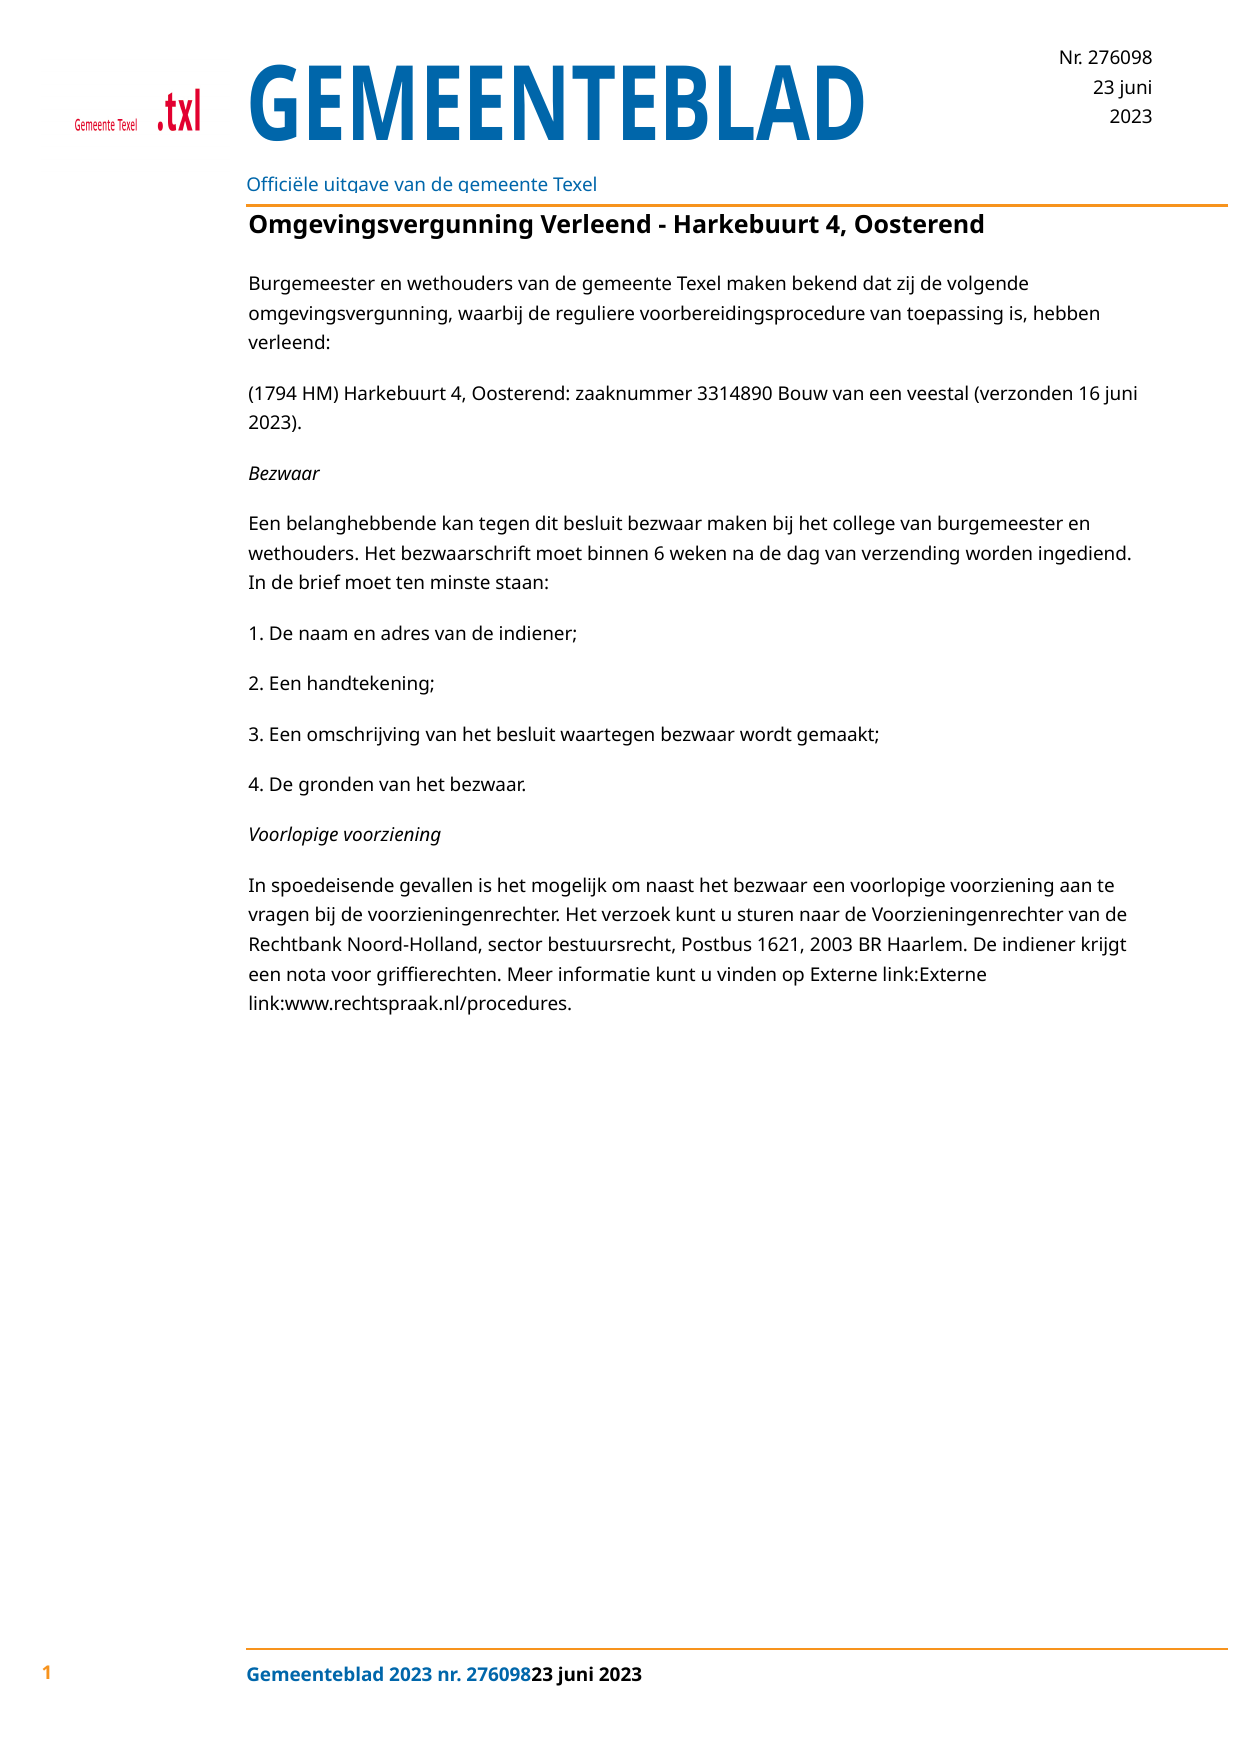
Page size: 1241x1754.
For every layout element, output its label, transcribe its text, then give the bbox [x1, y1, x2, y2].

text 4. De gronden van het bezwaar. [248, 771, 1152, 797]
text Omgevingsvergunning Verleend - Harkebuurt 4, Oosterend [248, 207, 1152, 241]
text 3. Een omschrijving van het besluit waartegen bezwaar wordt gemaakt; [248, 721, 1152, 746]
text Een belanghebbende kan tegen dit besluit bezwaar maken bij het college van burgemeester en wethouders. Het bezwaarschrift moet binnen 6 weken na de dag van verzending worden ingediend. In de brief moet ten minste staan: [248, 510, 1152, 595]
text 2. Een handtekening; [248, 670, 1152, 696]
text Bezwaar [248, 460, 1152, 486]
text (1794 HM) Harkebuurt 4, Oosterend: zaaknummer 3314890 Bouw van een veestal (verzonden 16 juni 2023). [248, 380, 1152, 435]
text Voorlopige voorziening [248, 822, 1152, 847]
text 1. De naam en adres van de indiener; [248, 620, 1152, 646]
text Burgemeester en wethouders van de gemeente Texel maken bekend dat zij de volgende omgevingsvergunning, waarbij de reguliere voorbereidingsprocedure van toepassing is, hebben verleend: [248, 270, 1152, 355]
text In spoedeisende gevallen is het mogelijk om naast het bezwaar een voorlopige voorziening aan te vragen bij de voorzieningenrechter. Het verzoek kunt u sturen naar de Voorzieningenrechter van de Rechtbank Noord-Holland, sector bestuursrecht, Postbus 1621, 2003 BR Haarlem. De indiener krijgt een nota voor griffierechten. Meer informatie kunt u vinden op Externe link:Externe link:www.rechtspraak.nl/procedures. [248, 872, 1152, 1016]
picture [41, 47, 231, 172]
